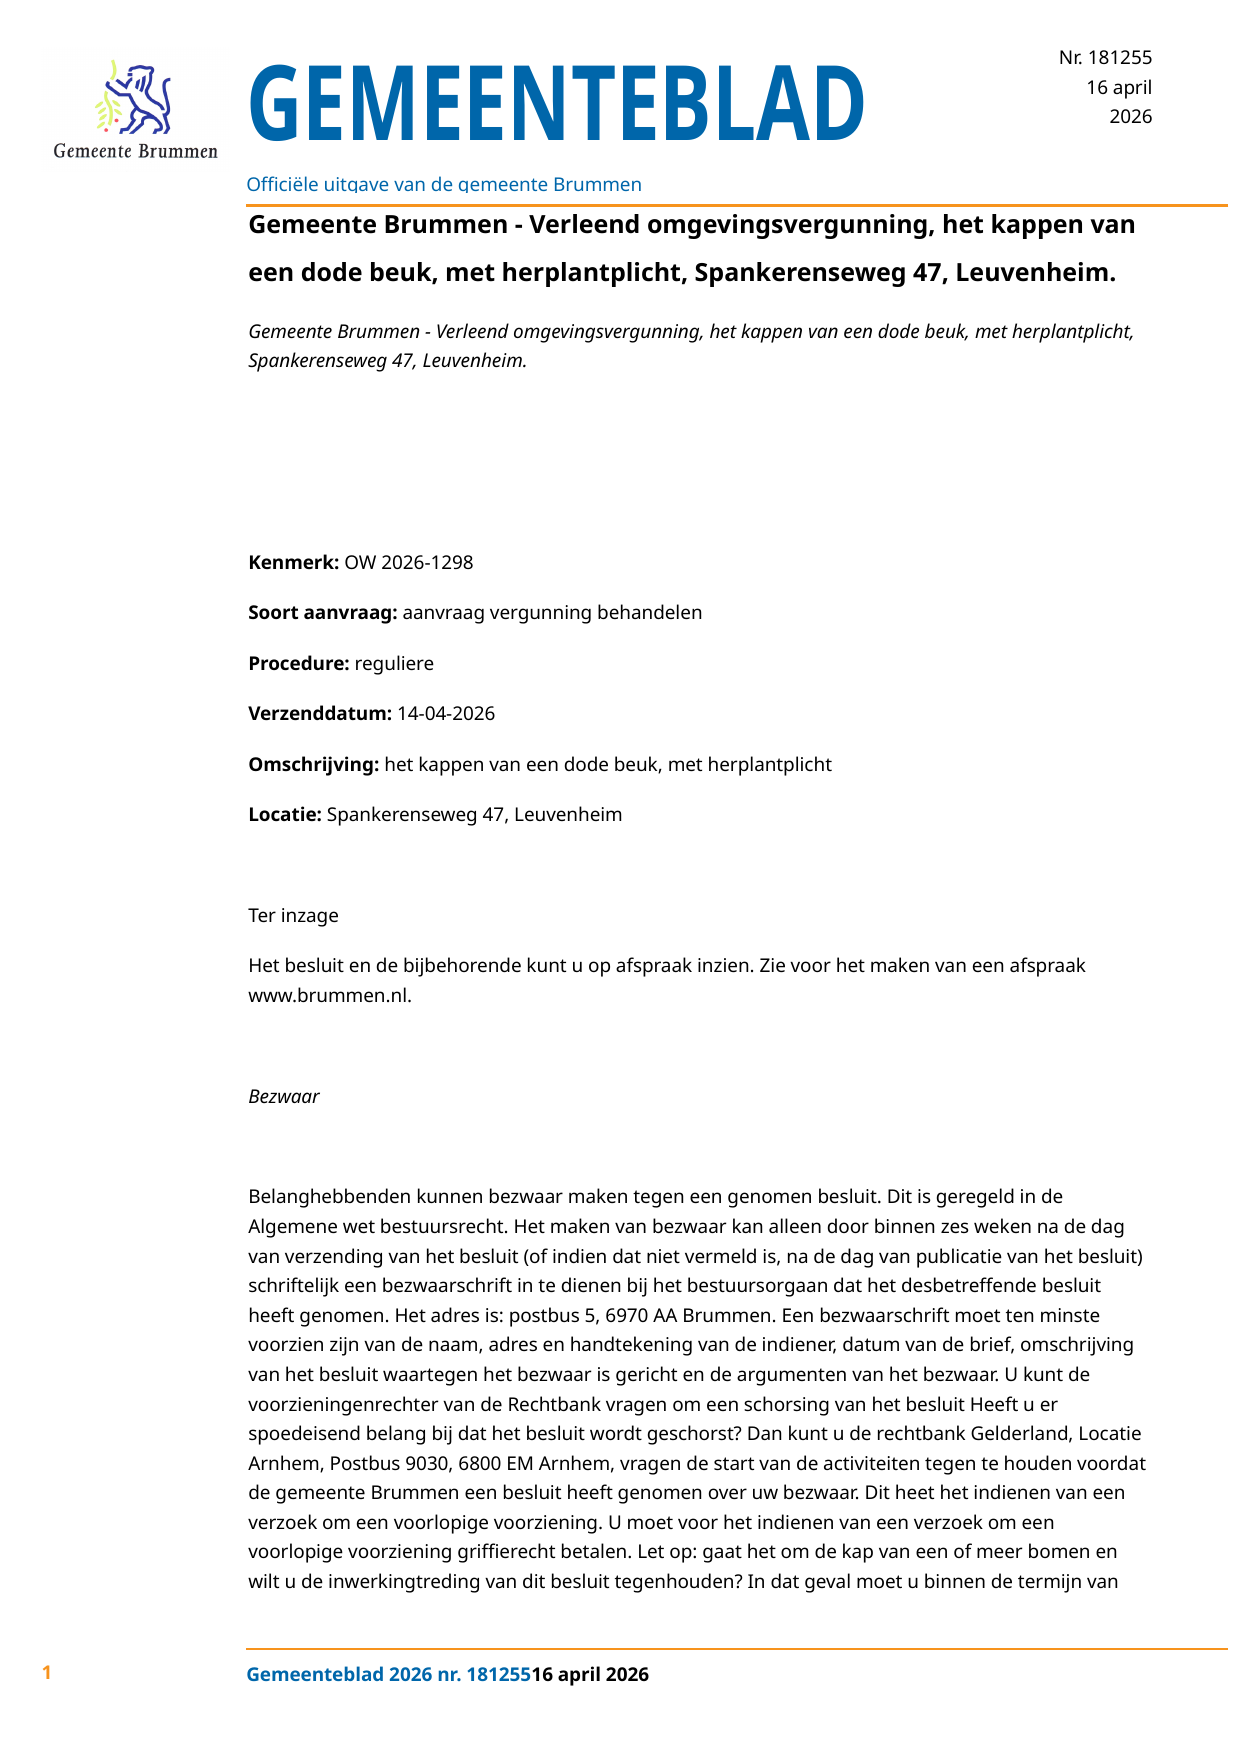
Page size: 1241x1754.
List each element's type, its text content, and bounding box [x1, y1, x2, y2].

text Verzenddatum: 14-04-2026 [248, 700, 1152, 726]
text Belanghebbenden kunnen bezwaar maken tegen een genomen besluit. Dit is geregeld in de Algemene wet bestuursrecht. Het maken van bezwaar kan alleen door binnen zes weken na de dag van verzending van het besluit (of indien dat niet vermeld is, na de dag van publicatie van het besluit) schriftelijk een bezwaarschrift in te dienen bij het bestuursorgaan dat het desbetreffende besluit heeft genomen. Het adres is: postbus 5, 6970 AA Brummen. Een bezwaarschrift moet ten minste voorzien zijn van de naam, adres en handtekening van de indiener, datum van de brief, omschrijving van het besluit waartegen het bezwaar is gericht en de argumenten van het bezwaar. U kunt de voorzieningenrechter van de Rechtbank vragen om een schorsing van het besluit Heeft u er spoedeisend belang bij dat het besluit wordt geschorst? Dan kunt u de rechtbank Gelderland, Locatie Arnhem, Postbus 9030, 6800 EM Arnhem, vragen de start van de activiteiten tegen te houden voordat de gemeente Brummen een besluit heeft genomen over uw bezwaar. Dit heet het indienen van een verzoek om een voorlopige voorziening. U moet voor het indienen van een verzoek om een voorlopige voorziening griffierecht betalen. Let op: gaat het om de kap van een of meer bomen en wilt u de inwerkingtreding van dit besluit tegenhouden? In dat geval moet u binnen de termijn van [248, 1184, 1152, 1594]
text Gemeente Brummen - Verleend omgevingsvergunning, het kappen van een dode beuk, met herplantplicht, Spankerenseweg 47, Leuvenheim. [248, 207, 1152, 288]
text Kenmerk: OW 2026-1298 [248, 549, 1152, 575]
text Ter inzage [248, 902, 1152, 928]
text Het besluit en de bijbehorende kunt u op afspraak inzien. Zie voor het maken van een afspraak www.brummen.nl. [248, 952, 1152, 1008]
picture [41, 47, 231, 172]
text Procedure: reguliere [248, 650, 1152, 676]
text Omschrijving: het kappen van een dode beuk, met herplantplicht [248, 751, 1152, 777]
text Soort aanvraag: aanvraag vergunning behandelen [248, 599, 1152, 625]
text Bezwaar [248, 1083, 1152, 1109]
text Gemeente Brummen - Verleend omgevingsvergunning, het kappen van een dode beuk, met herplantplicht, Spankerenseweg 47, Leuvenheim. [248, 318, 1152, 373]
text Locatie: Spankerenseweg 47, Leuvenheim [248, 801, 1152, 827]
